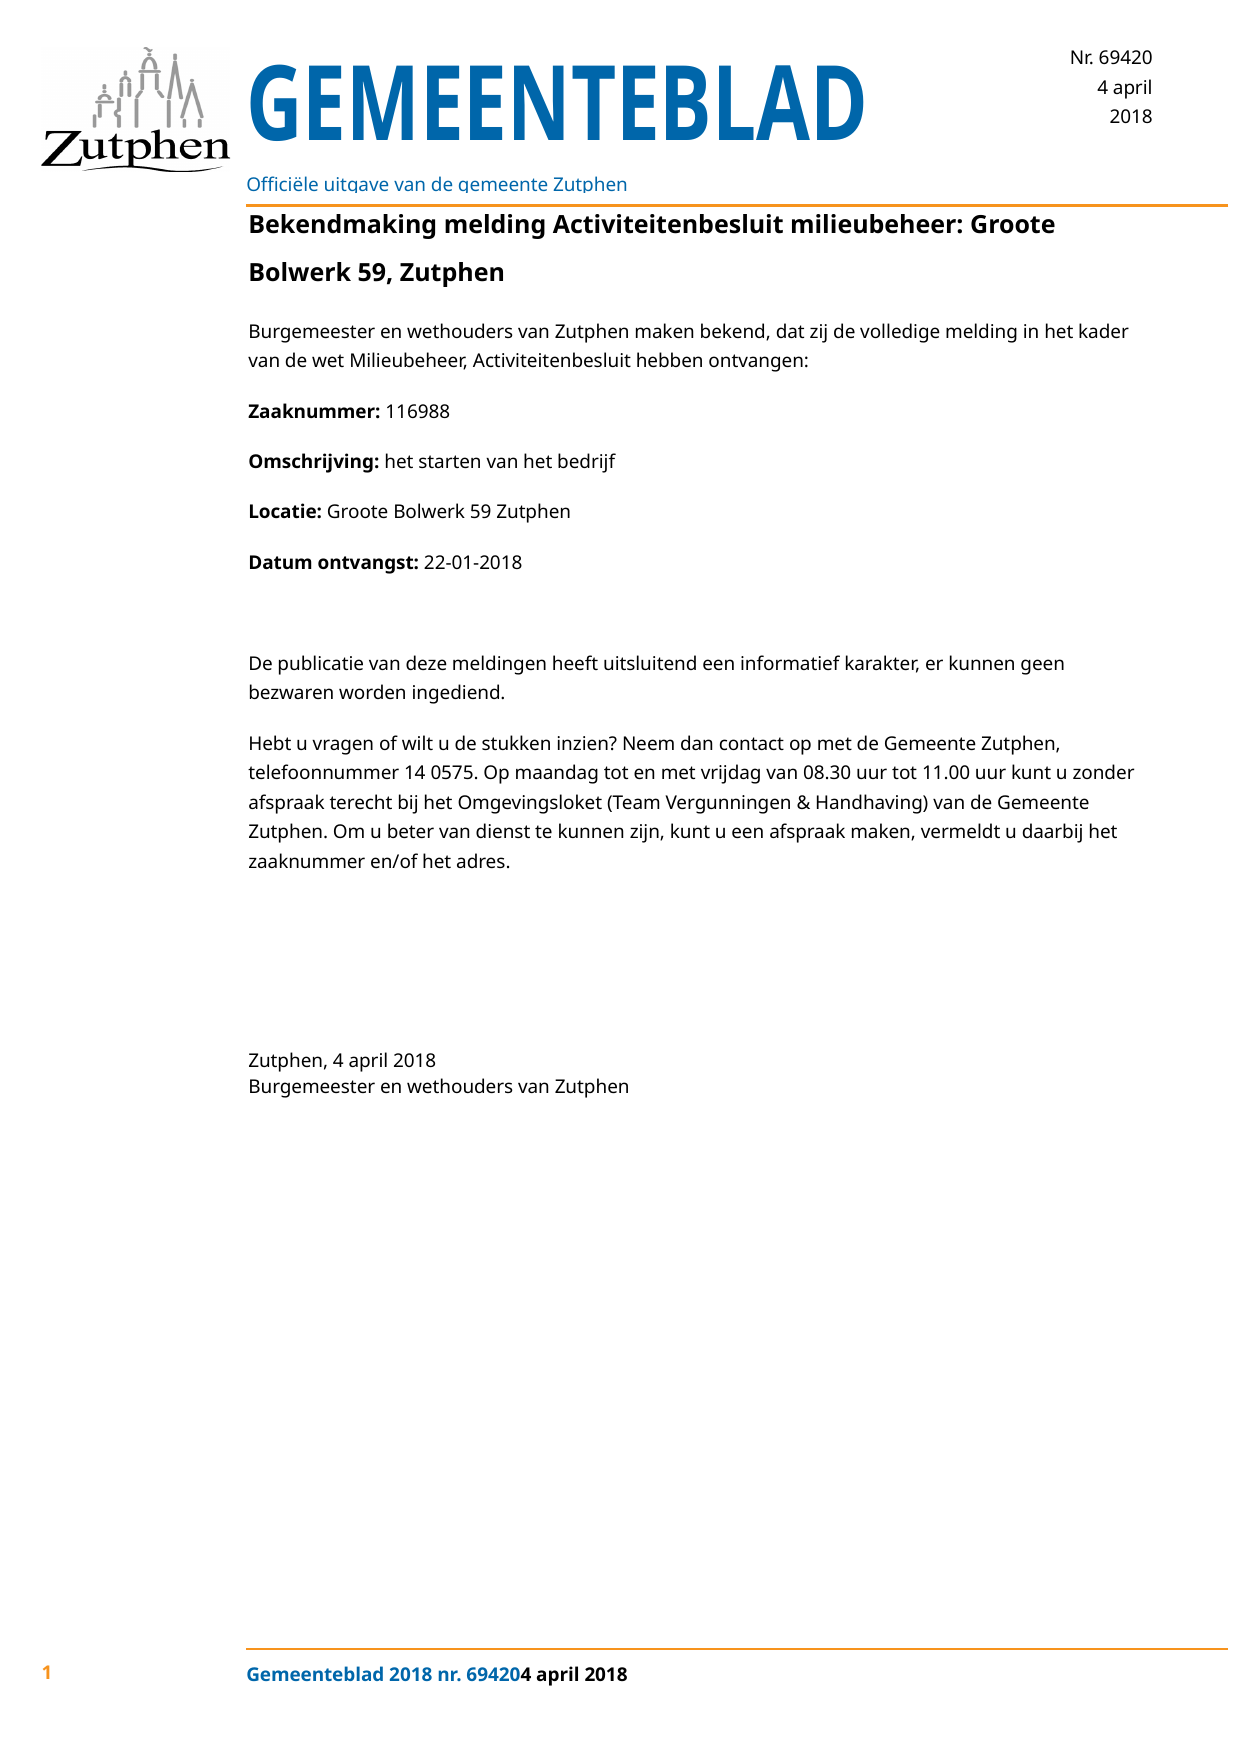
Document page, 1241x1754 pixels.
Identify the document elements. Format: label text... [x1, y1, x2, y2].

picture [41, 47, 231, 172]
text Zutphen, 4 april 2018 [248, 1047, 1152, 1073]
text De publicatie van deze meldingen heeft uitsluitend een informatief karakter, er kunnen geen bezwaren worden ingediend. [248, 650, 1152, 705]
text Zaaknummer: 116988 [248, 398, 1152, 424]
text Hebt u vragen of wilt u de stukken inzien? Neem dan contact op met de Gemeente Zutphen, telefoonnummer 14 0575. Op maandag tot en met vrijdag van 08.30 uur tot 11.00 uur kunt u zonder afspraak terecht bij het Omgevingsloket (Team Vergunningen & Handhaving) van de Gemeente Zutphen. Om u beter van dienst te kunnen zijn, kunt u een afspraak maken, vermeldt u daarbij het zaaknummer en/of het adres. [248, 730, 1152, 874]
text Omschrijving: het starten van het bedrijf [248, 448, 1152, 474]
text Datum ontvangst: 22-01-2018 [248, 549, 1152, 575]
text Locatie: Groote Bolwerk 59 Zutphen [248, 499, 1152, 524]
text Burgemeester en wethouders van Zutphen [248, 1073, 1152, 1099]
text Bekendmaking melding Activiteitenbesluit milieubeheer: Groote Bolwerk 59, Zutphen [248, 207, 1152, 288]
text Burgemeester en wethouders van Zutphen maken bekend, dat zij de volledige melding in het kader van de wet Milieubeheer, Activiteitenbesluit hebben ontvangen: [248, 318, 1152, 373]
